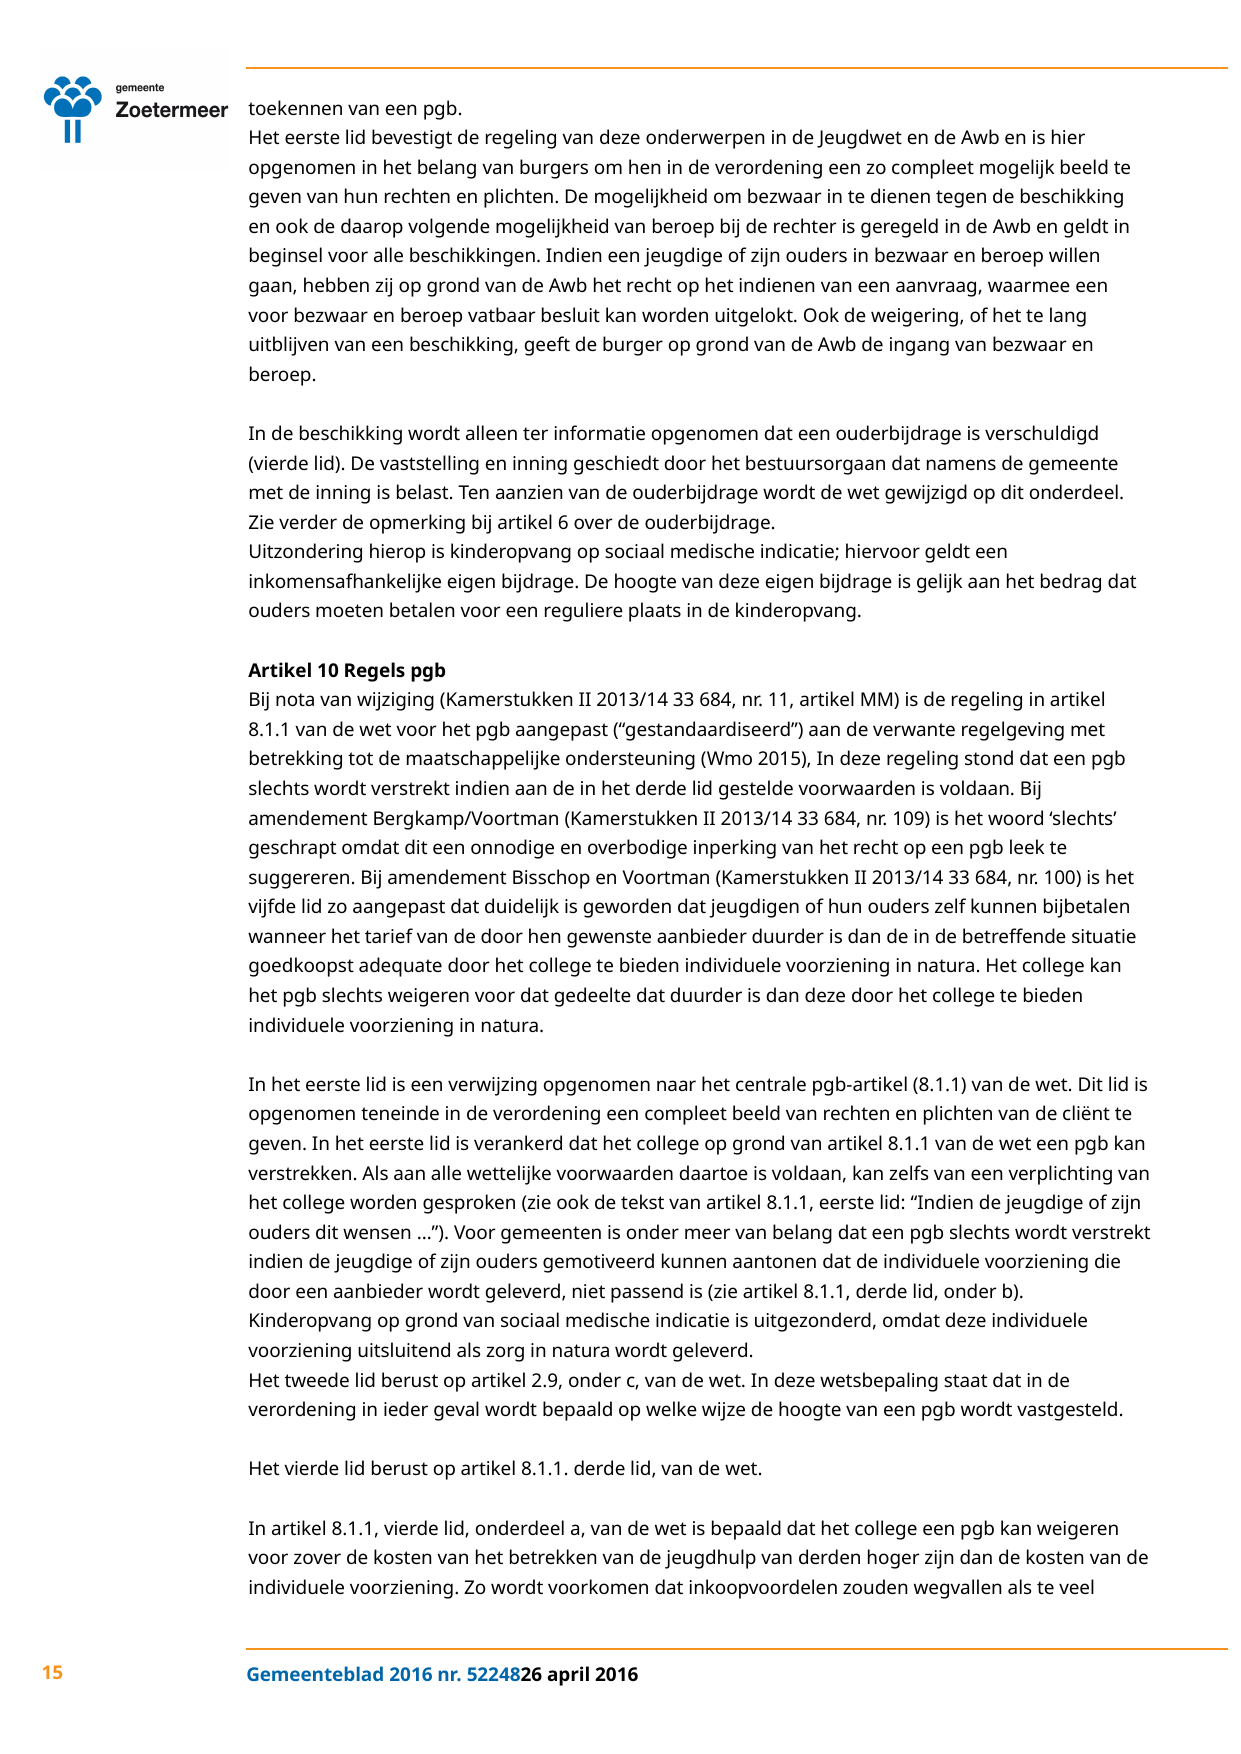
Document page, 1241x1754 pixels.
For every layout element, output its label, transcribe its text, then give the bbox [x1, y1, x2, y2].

text Uitzondering hierop is kinderopvang op sociaal medische indicatie; hiervoor geldt een inkomensafhankelijke eigen bijdrage. De hoogte van deze eigen bijdrage is gelijk aan het bedrag dat ouders moeten betalen voor een reguliere plaats in de kinderopvang. [248, 538, 1152, 623]
text In de beschikking wordt alleen ter informatie opgenomen dat een ouderbijdrage is verschuldigd (vierde lid). De vaststelling en inning geschiedt door het bestuursorgaan dat namens de gemeente met de inning is belast. Ten aanzien van de ouderbijdrage wordt de wet gewijzigd op dit onderdeel. Zie verder de opmerking bij artikel 6 over de ouderbijdrage. [248, 420, 1152, 535]
text In artikel 8.1.1, vierde lid, onderdeel a, van de wet is bepaald dat het college een pgb kan weigeren voor zover de kosten van het betrekken van de jeugdhulp van derden hoger zijn dan de kosten van de individuele voorziening. Zo wordt voorkomen dat inkoopvoordelen zouden wegvallen als te veel [248, 1515, 1152, 1600]
text Kinderopvang op grond van sociaal medische indicatie is uitgezonderd, omdat deze individuele voorziening uitsluitend als zorg in natura wordt geleverd. [248, 1308, 1152, 1363]
text Het eerste lid bevestigt de regeling van deze onderwerpen in de Jeugdwet en de Awb en is hier opgenomen in het belang van burgers om hen in de verordening een zo compleet mogelijk beeld te geven van hun rechten en plichten. De mogelijkheid om bezwaar in te dienen tegen de beschikking en ook de daarop volgende mogelijkheid van beroep bij de rechter is geregeld in de Awb en geldt in beginsel voor alle beschikkingen. Indien een jeugdige of zijn ouders in bezwaar en beroep willen gaan, hebben zij op grond van de Awb het recht op het indienen van een aanvraag, waarmee een voor bezwaar en beroep vatbaar besluit kan worden uitgelokt. Ook de weigering, of het te lang uitblijven van een beschikking, geeft de burger op grond van de Awb de ingang van bezwaar en beroep. [248, 124, 1152, 387]
text In het eerste lid is een verwijzing opgenomen naar het centrale pgb-artikel (8.1.1) van de wet. Dit lid is opgenomen teneinde in de verordening een compleet beeld van rechten en plichten van de cliёnt te geven. In het eerste lid is verankerd dat het college op grond van artikel 8.1.1 van de wet een pgb kan verstrekken. Als aan alle wettelijke voorwaarden daartoe is voldaan, kan zelfs van een verplichting van het college worden gesproken (zie ook de tekst van artikel 8.1.1, eerste lid: “Indien de jeugdige of zijn ouders dit wensen …”). Voor gemeenten is onder meer van belang dat een pgb slechts wordt verstrekt indien de jeugdige of zijn ouders gemotiveerd kunnen aantonen dat de individuele voorziening die door een aanbieder wordt geleverd, niet passend is (zie artikel 8.1.1, derde lid, onder b). [248, 1071, 1152, 1304]
text Het tweede lid berust op artikel 2.9, onder c, van de wet. In deze wetsbepaling staat dat in de verordening in ieder geval wordt bepaald op welke wijze de hoogte van een pgb wordt vastgesteld. [248, 1367, 1152, 1422]
picture [41, 47, 231, 172]
text Artikel 10 Regels pgb [248, 657, 1152, 683]
text Bij nota van wijziging (Kamerstukken II 2013/14 33 684, nr. 11, artikel MM) is de regeling in artikel 8.1.1 van de wet voor het pgb aangepast (“gestandaardiseerd”) aan de verwante regelgeving met betrekking tot de maatschappelijke ondersteuning (Wmo 2015), In deze regeling stond dat een pgb slechts wordt verstrekt indien aan de in het derde lid gestelde voorwaarden is voldaan. Bij amendement Bergkamp/Voortman (Kamerstukken II 2013/14 33 684, nr. 109) is het woord ‘slechts’ geschrapt omdat dit een onnodige en overbodige inperking van het recht op een pgb leek te suggereren. Bij amendement Bisschop en Voortman (Kamerstukken II 2013/14 33 684, nr. 100) is het vijfde lid zo aangepast dat duidelijk is geworden dat jeugdigen of hun ouders zelf kunnen bijbetalen wanneer het tarief van de door hen gewenste aanbieder duurder is dan de in de betreffende situatie goedkoopst adequate door het college te bieden individuele voorziening in natura. Het college kan het pgb slechts weigeren voor dat gedeelte dat duurder is dan deze door het college te bieden individuele voorziening in natura. [248, 686, 1152, 1038]
text toekennen van een pgb. [248, 95, 1152, 121]
text Het vierde lid berust op artikel 8.1.1. derde lid, van de wet. [248, 1456, 1152, 1481]
